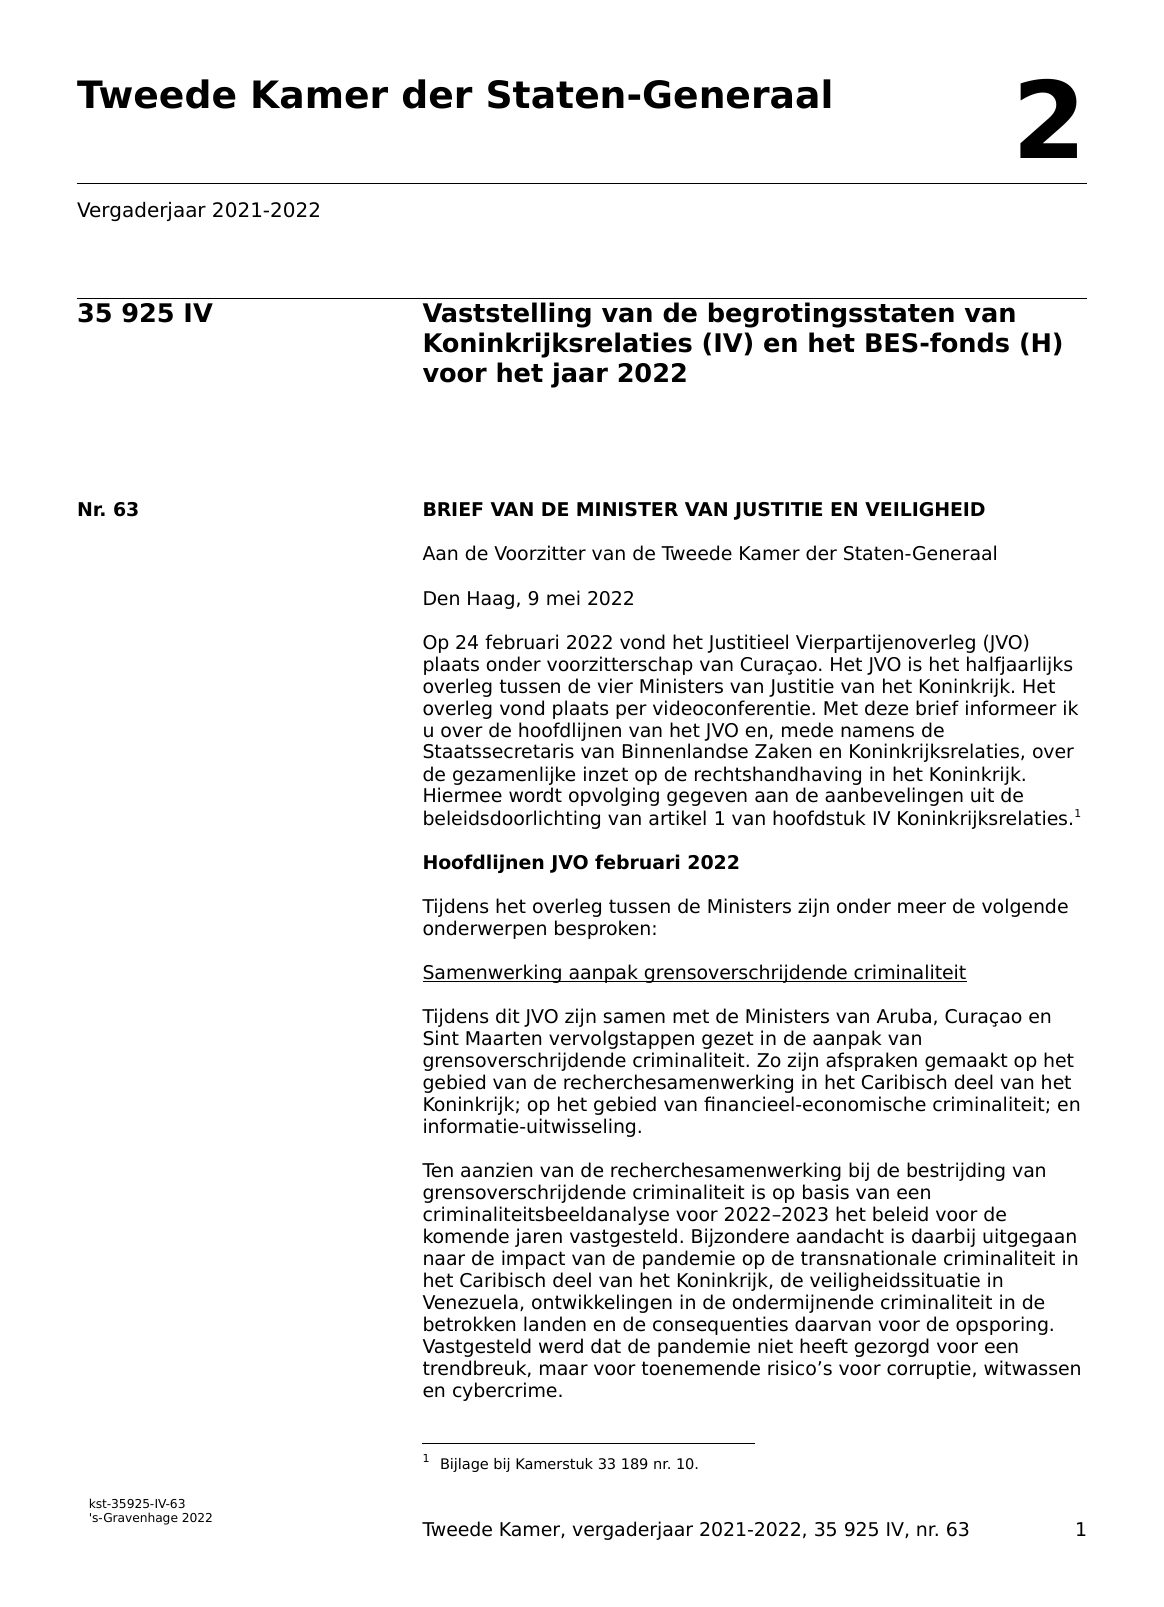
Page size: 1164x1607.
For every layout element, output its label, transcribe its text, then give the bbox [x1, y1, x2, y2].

text 's-Gravenhage 2022 [88, 1511, 323, 1525]
text Aan de Voorzitter van de Tweede Kamer der Staten-Generaal [422, 543, 1087, 565]
subtitle Nr. 63 BRIEF VAN DE MINISTER VAN JUSTITIE EN VEILIGHEID [77, 499, 1087, 521]
text Tijdens het overleg tussen de Ministers zijn onder meer de volgende onderwerpen besproken: [422, 896, 1087, 940]
subtitle Hoofdlijnen JVO februari 2022 [422, 852, 1087, 873]
subtitle 35 925 IV Vaststelling van de begrotingsstaten van Koninkrijksrelaties (IV) en het BES-fonds (H) voor het jaar 2022 [77, 299, 1087, 388]
subtitle Samenwerking aanpak grensoverschrijdende criminaliteit [422, 962, 1087, 984]
text Op 24 februari 2022 vond het Justitieel Vierpartijenoverleg (JVO) plaats onder voorzitterschap van Curaçao. Het JVO is het halfjaarlijks overleg tussen de vier Ministers van Justitie van het Koninkrijk. Het overleg vond plaats per videoconferentie. Met deze brief informeer ik u over de hoofdlijnen van het JVO en, mede namens de Staatssecretaris van Binnenlandse Zaken en Koninkrijksrelaties, over de gezamenlijke inzet op de rechtshandhaving in het Koninkrijk. Hiermee wordt opvolging gegeven aan de aanbevelingen uit de beleidsdoorlichting van artikel 1 van hoofdstuk IV Koninkrijksrelaties. [422, 632, 1087, 829]
text Bijlage bij Kamerstuk 33 189 nr. 10. [422, 1452, 1087, 1474]
text Tijdens dit JVO zijn samen met de Ministers van Aruba, Curaçao en Sint Maarten vervolgstappen gezet in de aanpak van grensoverschrijdende criminaliteit. Zo zijn afspraken gemaakt op het gebied van de recherchesamenwerking in het Caribisch deel van het Koninkrijk; op het gebied van financieel-economische criminaliteit; en informatie-uitwisseling. [422, 1006, 1087, 1138]
table_header Tweede Kamer der Staten-Generaal [77, 59, 886, 183]
text kst-35925-IV-63 [88, 1497, 323, 1511]
table_cell Vergaderjaar 2021-2022 [77, 184, 1087, 298]
text Den Haag, 9 mei 2022 [422, 587, 1087, 609]
text Ten aanzien van de recherchesamenwerking bij de bestrijding van grensoverschrijdende criminaliteit is op basis van een criminaliteitsbeeldanalyse voor 2022–2023 het beleid voor de komende jaren vastgesteld. Bijzondere aandacht is daarbij uitgegaan naar de impact van de pandemie op de transnationale criminaliteit in het Caribisch deel van het Koninkrijk, de veiligheidssituatie in Venezuela, ontwikkelingen in de ondermijnende criminaliteit in de betrokken landen en de consequenties daarvan voor de opsporing. Vastgesteld werd dat de pandemie niet heeft gezorgd voor een trendbreuk, maar voor toenemende risico’s voor corruptie, witwassen en cybercrime. [422, 1160, 1087, 1402]
table_header 2 [886, 59, 1087, 183]
